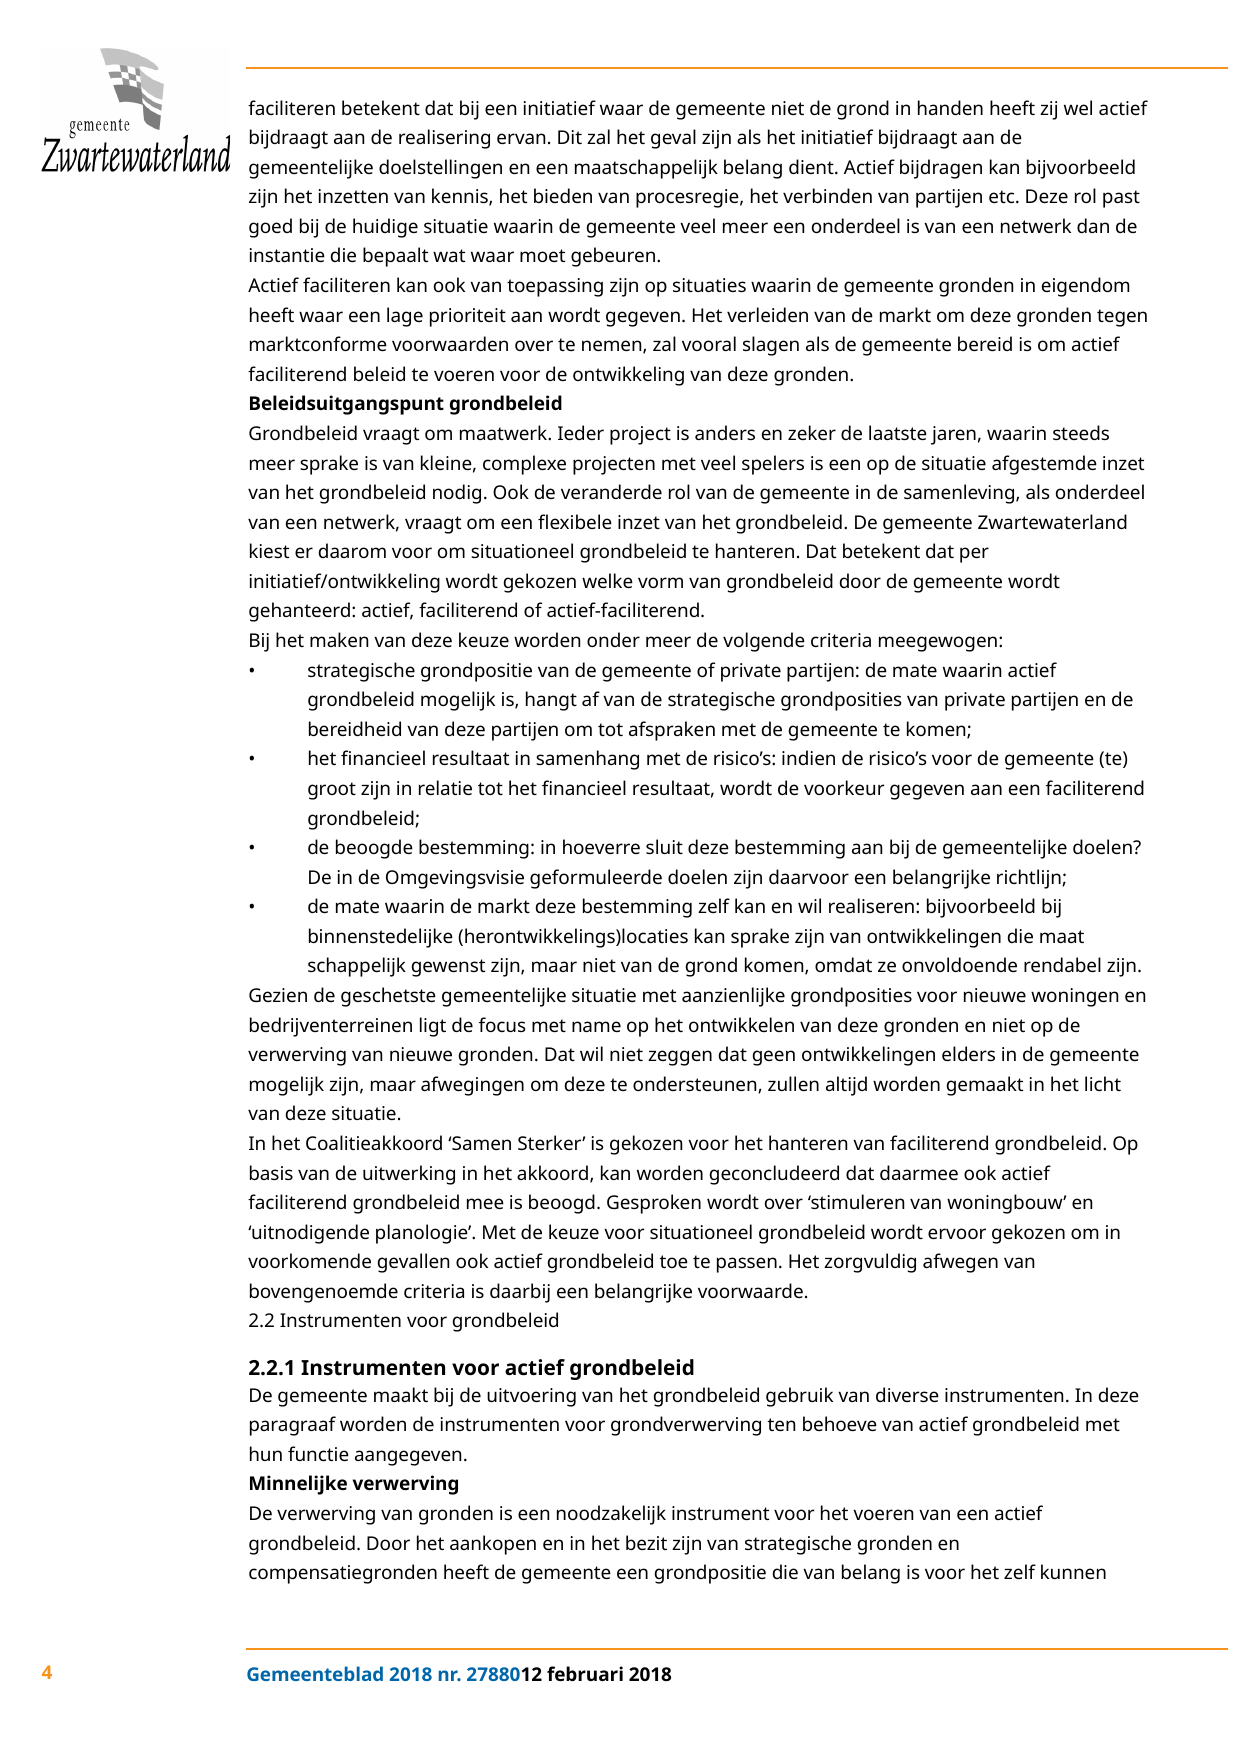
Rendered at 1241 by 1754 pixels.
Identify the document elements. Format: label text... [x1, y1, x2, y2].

text Minnelijke verwerving [248, 1471, 1152, 1496]
text Gezien de geschetste gemeentelijke situatie met aanzienlijke grondposities voor nieuwe woningen en bedrijventerreinen ligt de focus met name op het ontwikkelen van deze gronden en niet op de verwerving van nieuwe gronden. Dat wil niet zeggen dat geen ontwikkelingen elders in de gemeente mogelijk zijn, maar afwegingen om deze te ondersteunen, zullen altijd worden gemaakt in het licht van deze situatie. [248, 982, 1152, 1126]
text In het Coalitieakkoord ‘Samen Sterker’ is gekozen voor het hanteren van faciliterend grondbeleid. Op basis van de uitwerking in het akkoord, kan worden geconcludeerd dat daarmee ook actief faciliterend grondbeleid mee is beoogd. Gesproken wordt over ‘stimuleren van woningbouw’ en ‘uitnodigende planologie’. Met de keuze voor situationeel grondbeleid wordt ervoor gekozen om in voorkomende gevallen ook actief grondbeleid toe te passen. Het zorgvuldig afwegen van bovengenoemde criteria is daarbij een belangrijke voorwaarde. [248, 1130, 1152, 1304]
list de mate waarin de markt deze bestemming zelf kan en wil realiseren: bijvoorbeeld bij binnenstedelijke (herontwikkelings)locaties kan sprake zijn van ontwikkelingen die maat schappelijk gewenst zijn, maar niet van de grond komen, omdat ze onvoldoende rendabel zijn. [248, 893, 1152, 978]
list de beoogde bestemming: in hoeverre sluit deze bestemming aan bij de gemeentelijke doelen? De in de Omgevingsvisie geformuleerde doelen zijn daarvoor een belangrijke richtlijn; [248, 834, 1152, 890]
text Bij het maken van deze keuze worden onder meer de volgende criteria meegewogen: [248, 627, 1152, 653]
text Grondbeleid vraagt om maatwerk. Ieder project is anders en zeker de laatste jaren, waarin steeds meer sprake is van kleine, complexe projecten met veel spelers is een op de situatie afgestemde inzet van het grondbeleid nodig. Ook de veranderde rol van de gemeente in de samenleving, als onderdeel van een netwerk, vraagt om een flexibele inzet van het grondbeleid. De gemeente Zwartewaterland kiest er daarom voor om situationeel grondbeleid te hanteren. Dat betekent dat per initiatief/ontwikkeling wordt gekozen welke vorm van grondbeleid door de gemeente wordt gehanteerd: actief, faciliterend of actief-faciliterend. [248, 420, 1152, 623]
picture [41, 47, 231, 172]
text Beleidsuitgangspunt grondbeleid [248, 391, 1152, 416]
text De verwerving van gronden is een noodzakelijk instrument voor het voeren van een actief grondbeleid. Door het aankopen en in het bezit zijn van strategische gronden en compensatiegronden heeft de gemeente een grondpositie die van belang is voor het zelf kunnen [248, 1500, 1152, 1585]
list het financieel resultaat in samenhang met de risico’s: indien de risico’s voor de gemeente (te) groot zijn in relatie tot het financieel resultaat, wordt de voorkeur gegeven aan een faciliterend grondbeleid; [248, 746, 1152, 831]
list strategische grondpositie van de gemeente of private partijen: de mate waarin actief grondbeleid mogelijk is, hangt af van de strategische grondposities van private partijen en de bereidheid van deze partijen om tot afspraken met de gemeente te komen; [248, 657, 1152, 742]
text faciliteren betekent dat bij een initiatief waar de gemeente niet de grond in handen heeft zij wel actief bijdraagt aan de realisering ervan. Dit zal het geval zijn als het initiatief bijdraagt aan de gemeentelijke doelstellingen en een maatschappelijk belang dient. Actief bijdragen kan bijvoorbeeld zijn het inzetten van kennis, het bieden van procesregie, het verbinden van partijen etc. Deze rol past goed bij de huidige situatie waarin de gemeente veel meer een onderdeel is van een netwerk dan de instantie die bepaalt wat waar moet gebeuren. [248, 95, 1152, 268]
text Actief faciliteren kan ook van toepassing zijn op situaties waarin de gemeente gronden in eigendom heeft waar een lage prioriteit aan wordt gegeven. Het verleiden van de markt om deze gronden tegen marktconforme voorwaarden over te nemen, zal vooral slagen als de gemeente bereid is om actief faciliterend beleid te voeren voor de ontwikkeling van deze gronden. [248, 272, 1152, 387]
text De gemeente maakt bij de uitvoering van het grondbeleid gebruik van diverse instrumenten. In deze paragraaf worden de instrumenten voor grondverwerving ten behoeve van actief grondbeleid met hun functie aangegeven. [248, 1382, 1152, 1467]
text 2.2.1 Instrumenten voor actief grondbeleid [248, 1353, 1152, 1382]
text 2.2 Instrumenten voor grondbeleid [248, 1308, 1152, 1333]
